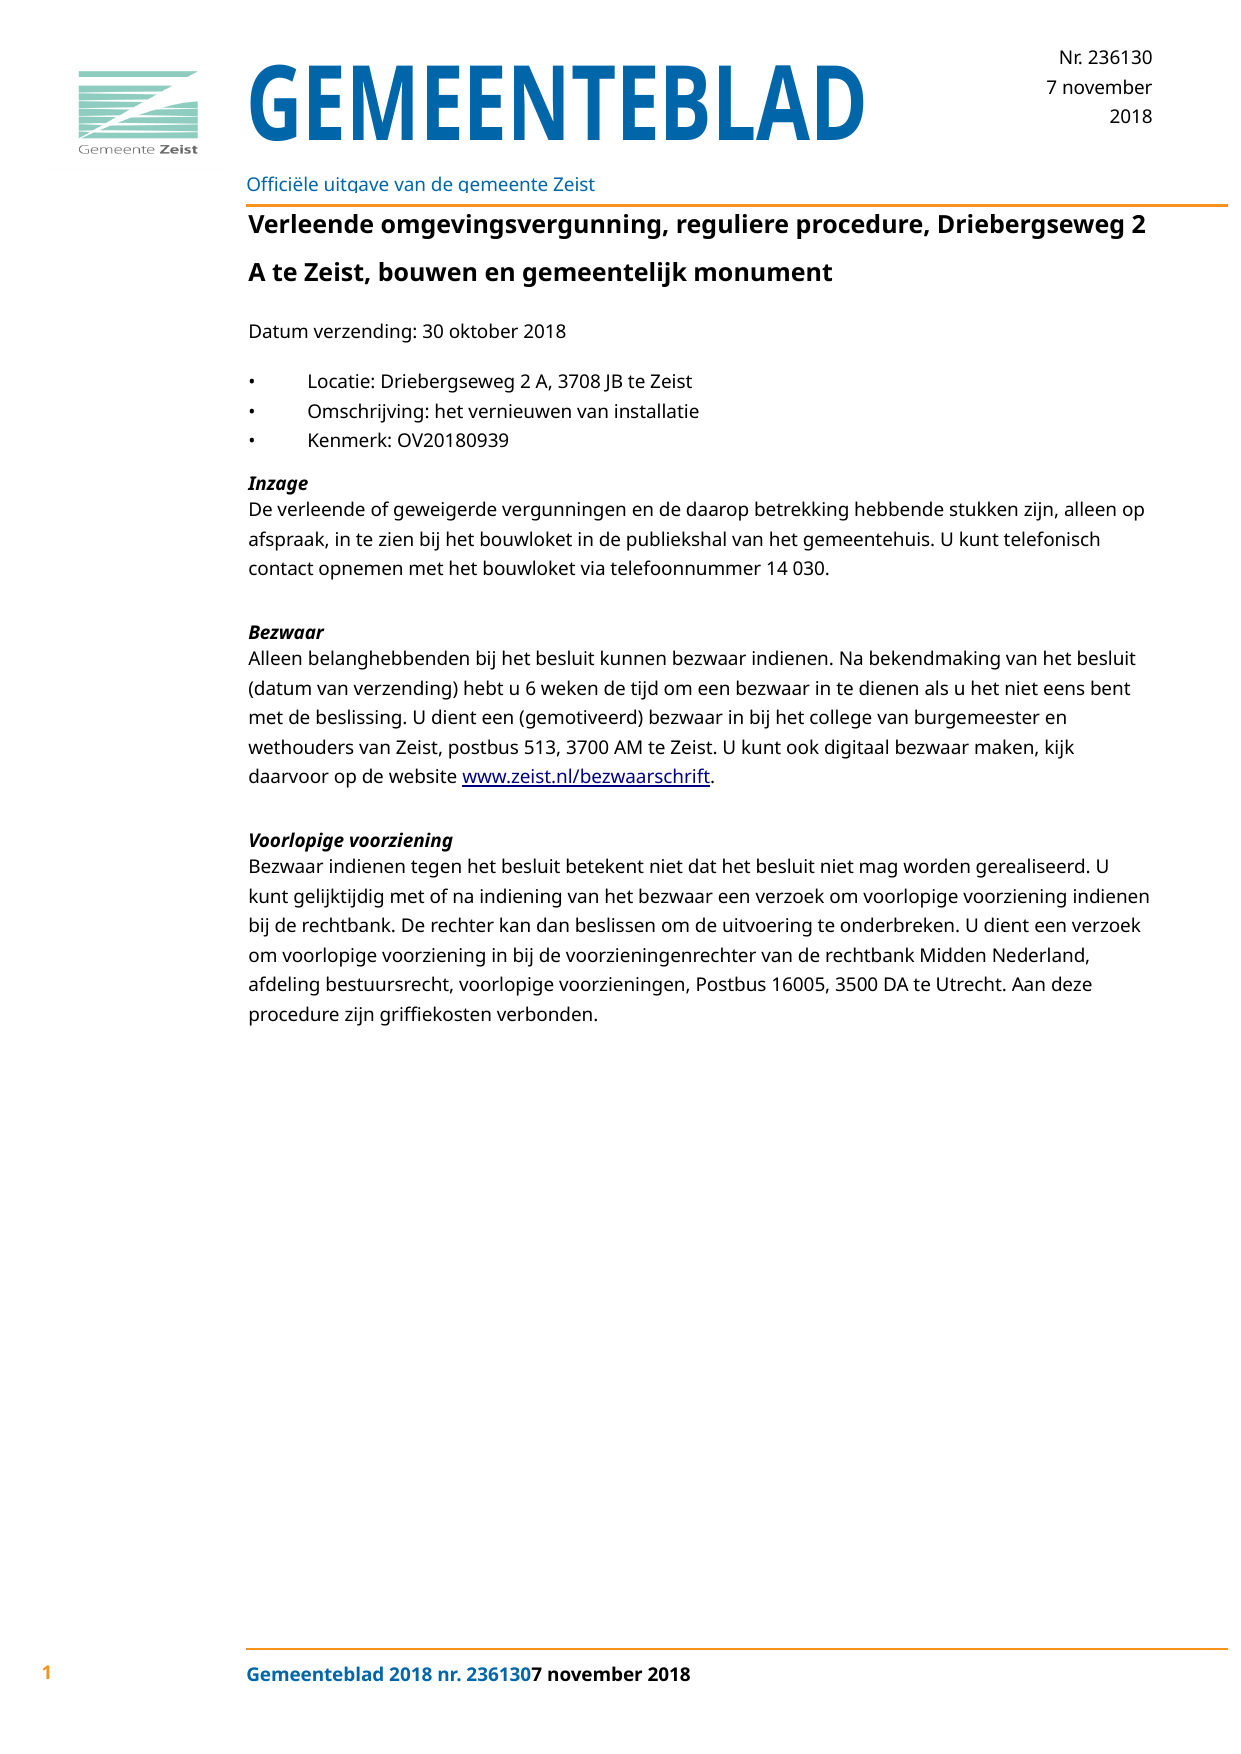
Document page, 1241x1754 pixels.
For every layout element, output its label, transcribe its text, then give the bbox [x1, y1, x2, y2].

text Inzage [248, 471, 1152, 496]
text Alleen belanghebbenden bij het besluit kunnen bezwaar indienen. Na bekendmaking van het besluit (datum van verzending) hebt u 6 weken de tijd om een bezwaar in te dienen als u het niet eens bent met de beslissing. U dient een (gemotiveerd) bezwaar in bij het college van burgemeester en wethouders van Zeist, postbus 513, 3700 AM te Zeist. U kunt ook digitaal bezwaar maken, kijk daarvoor op de website www.zeist.nl/bezwaarschrift. [248, 645, 1152, 789]
text Datum verzending: 30 oktober 2018 [248, 318, 1152, 344]
list Omschrijving: het vernieuwen van installatie [248, 398, 1152, 424]
text Voorlopige voorziening [248, 827, 1152, 853]
text Bezwaar [248, 619, 1152, 645]
list Locatie: Driebergseweg 2 A, 3708 JB te Zeist [248, 368, 1152, 394]
text De verleende of geweigerde vergunningen en de daarop betrekking hebbende stukken zijn, alleen op afspraak, in te zien bij het bouwloket in de publiekshal van het gemeentehuis. U kunt telefonisch contact opnemen met het bouwloket via telefoonnummer 14 030. [248, 496, 1152, 581]
list Kenmerk: OV20180939 [248, 427, 1152, 453]
text Bezwaar indienen tegen het besluit betekent niet dat het besluit niet mag worden gerealiseerd. U kunt gelijktijdig met of na indiening van het bezwaar een verzoek om voorlopige voorziening indienen bij de rechtbank. De rechter kan dan beslissen om de uitvoering te onderbreken. U dient een verzoek om voorlopige voorziening in bij de voorzieningenrechter van de rechtbank Midden Nederland, afdeling bestuursrecht, voorlopige voorzieningen, Postbus 16005, 3500 DA te Utrecht. Aan deze procedure zijn griffiekosten verbonden. [248, 853, 1152, 1027]
text Verleende omgevingsvergunning, reguliere procedure, Driebergseweg 2 A te Zeist, bouwen en gemeentelijk monument [248, 207, 1152, 288]
picture [41, 47, 231, 172]
